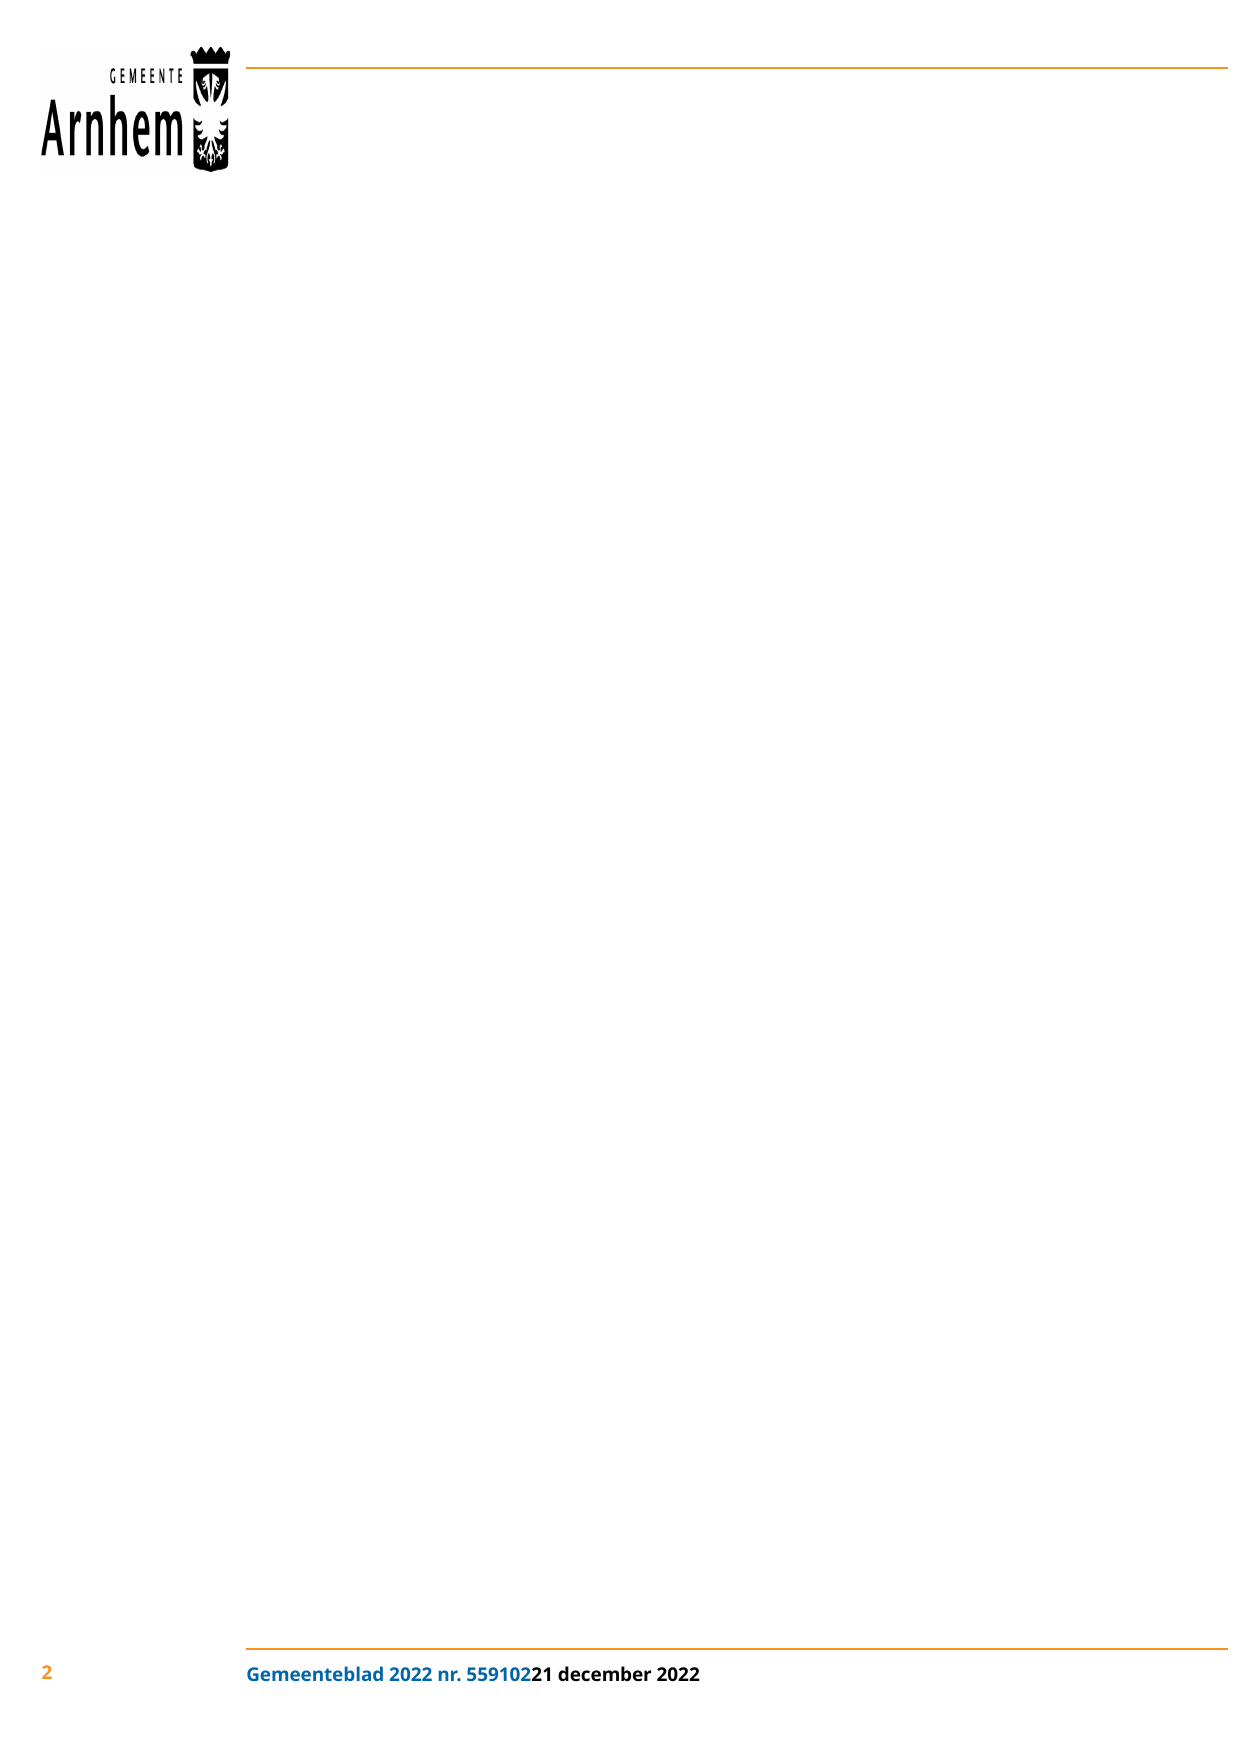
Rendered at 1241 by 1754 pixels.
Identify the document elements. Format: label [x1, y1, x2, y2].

picture [41, 47, 231, 172]
